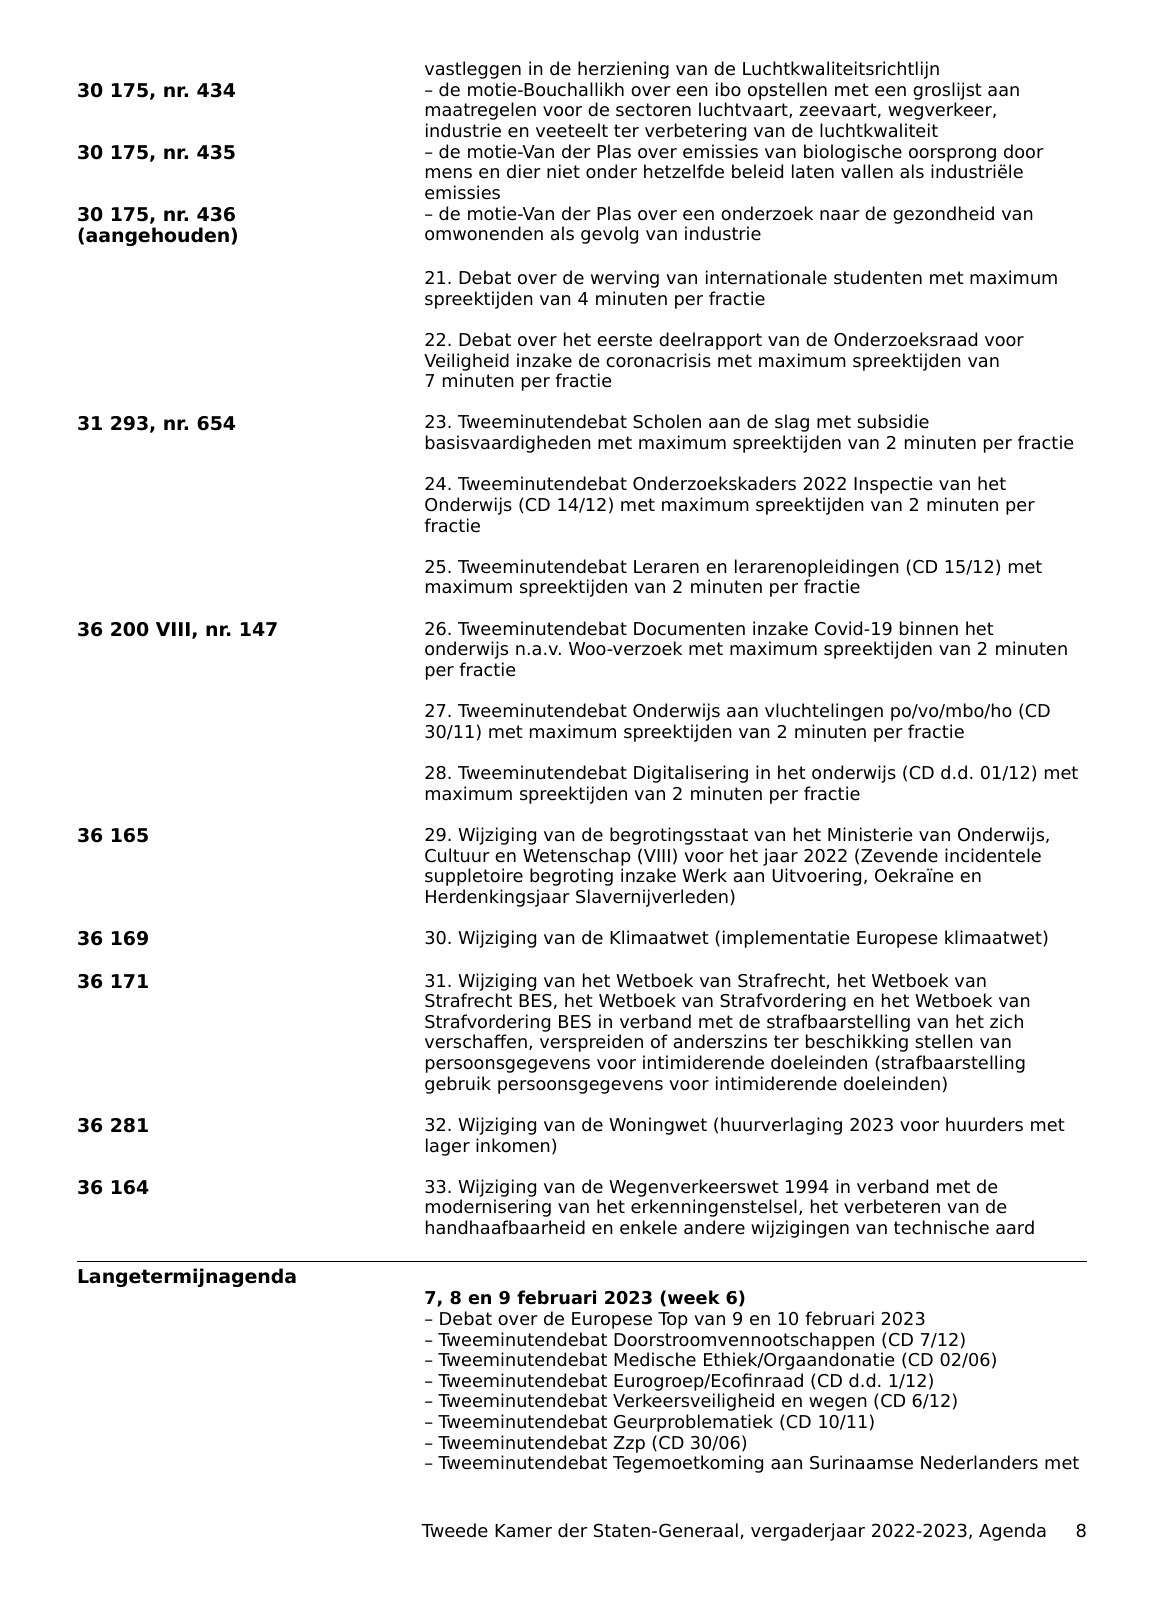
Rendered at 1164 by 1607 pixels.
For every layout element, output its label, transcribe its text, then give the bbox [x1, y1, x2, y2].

table_cell 30 175, nr. 435 [77, 142, 401, 203]
table_cell [401, 1433, 418, 1453]
table_cell [401, 1115, 418, 1156]
table_cell [401, 268, 418, 309]
table_cell [401, 619, 418, 681]
table_cell 31 293, nr. 654 [77, 413, 401, 454]
table_cell [77, 309, 401, 330]
table_cell [418, 598, 1087, 619]
table_cell [401, 330, 418, 392]
table_cell 29. Wijziging van de begrotingsstaat van het Ministerie van Onderwijs, Cultuur en Wetenschap (VIII) voor het jaar 2022 (Zevende incidentele suppletoire begroting inzake Werk aan Uitvoering, Oekraïne en Herdenkingsjaar Slavernijverleden) [418, 825, 1087, 907]
table_cell [77, 1094, 401, 1115]
table_cell [401, 474, 418, 536]
table_cell [401, 59, 418, 80]
table_header Langetermijnagenda [77, 1262, 401, 1288]
table_cell [418, 1094, 1087, 1115]
table_cell [401, 908, 418, 928]
table_cell [77, 59, 401, 80]
table_cell 22. Debat over het eerste deelrapport van de Onderzoeksraad voor Veiligheid inzake de coronacrisis met maximum spreektijden van 7 minuten per fractie [418, 330, 1087, 392]
table_cell [77, 474, 401, 536]
table_cell – Tweeminutendebat Eurogroep/Ecofinraad (CD d.d. 1/12) [418, 1371, 1087, 1391]
table_cell [418, 908, 1087, 928]
table_cell [401, 248, 418, 268]
table_cell [77, 557, 401, 598]
table_header [401, 1262, 418, 1288]
table_cell [77, 763, 401, 804]
table_cell – Tweeminutendebat Doorstroomvennootschappen (CD 7/12) [418, 1330, 1087, 1350]
table_cell [401, 557, 418, 598]
table_cell [401, 80, 418, 142]
table_cell – de motie-Bouchallikh over een ibo opstellen met een groslijst aan maatregelen voor de sectoren luchtvaart, zeevaart, wegverkeer, industrie en veeteelt ter verbetering van de luchtkwaliteit [418, 80, 1087, 142]
table_cell [418, 743, 1087, 763]
table_cell – Tweeminutendebat Medische Ethiek/Orgaandonatie (CD 02/06) [418, 1350, 1087, 1371]
table_cell 7, 8 en 9 februari 2023 (week 6) [418, 1288, 1087, 1309]
table_cell [401, 392, 418, 412]
table_cell [77, 950, 401, 971]
table_cell 36 164 [77, 1177, 401, 1239]
table_cell – Tweeminutendebat Verkeersveiligheid en wegen (CD 6/12) [418, 1391, 1087, 1412]
table_cell [401, 1453, 418, 1474]
table_cell [77, 268, 401, 309]
table_cell [401, 204, 418, 247]
table_cell 36 169 [77, 928, 401, 950]
table_cell [77, 454, 401, 474]
table_cell – Tweeminutendebat Tegemoetkoming aan Surinaamse Nederlanders met [418, 1453, 1087, 1474]
table_cell 30 175, nr. 436 (aangehouden) [77, 204, 401, 247]
table_cell 26. Tweeminutendebat Documenten inzake Covid-19 binnen het onderwijs n.a.v. Woo-verzoek met maximum spreektijden van 2 minuten per fractie [418, 619, 1087, 681]
table_cell [418, 804, 1087, 825]
table_cell [401, 309, 418, 330]
table_cell [401, 1094, 418, 1115]
table_cell [401, 1371, 418, 1391]
table_cell [77, 743, 401, 763]
table_header [418, 1262, 1087, 1288]
table_cell 36 165 [77, 825, 401, 907]
table_cell [77, 1288, 401, 1309]
table_cell [77, 1371, 401, 1391]
table_cell 36 200 VIII, nr. 147 [77, 619, 401, 681]
table_cell [401, 971, 418, 1094]
table_cell [401, 928, 418, 950]
table_cell [418, 536, 1087, 557]
table_cell [77, 248, 401, 268]
table_cell 31. Wijziging van het Wetboek van Strafrecht, het Wetboek van Strafrecht BES, het Wetboek van Strafvordering en het Wetboek van Strafvordering BES in verband met de strafbaarstelling van het zich verschaffen, verspreiden of anderszins ter beschikking stellen van persoonsgegevens voor intimiderende doeleinden (strafbaarstelling gebruik persoonsgegevens voor intimiderende doeleinden) [418, 971, 1087, 1094]
table_cell [77, 1330, 401, 1350]
table_cell [77, 1412, 401, 1433]
table_cell [401, 804, 418, 825]
table_cell – Tweeminutendebat Zzp (CD 30/06) [418, 1433, 1087, 1453]
table_cell 23. Tweeminutendebat Scholen aan de slag met subsidie basisvaardigheden met maximum spreektijden van 2 minuten per fractie [418, 413, 1087, 454]
table_cell [77, 1453, 401, 1474]
table_cell 27. Tweeminutendebat Onderwijs aan vluchtelingen po/vo/mbo/ho (CD 30/11) met maximum spreektijden van 2 minuten per fractie [418, 701, 1087, 742]
table_cell 36 281 [77, 1115, 401, 1156]
table_cell [418, 681, 1087, 701]
table_cell [418, 309, 1087, 330]
table_cell [401, 743, 418, 763]
table_cell [77, 908, 401, 928]
table_cell 21. Debat over de werving van internationale studenten met maximum spreektijden van 4 minuten per fractie [418, 268, 1087, 309]
table_cell [418, 950, 1087, 971]
table_cell [401, 142, 418, 203]
table_cell [418, 392, 1087, 412]
table_cell – de motie-Van der Plas over emissies van biologische oorsprong door mens en dier niet onder hetzelfde beleid laten vallen als industriële emissies [418, 142, 1087, 203]
table_cell [77, 1156, 401, 1177]
table_cell [401, 1177, 418, 1239]
table_cell [77, 392, 401, 412]
table_cell [77, 536, 401, 557]
table_cell [77, 804, 401, 825]
table_cell [401, 413, 418, 454]
table_cell [401, 1330, 418, 1350]
table_cell – de motie-Van der Plas over een onderzoek naar de gezondheid van omwonenden als gevolg van industrie [418, 204, 1087, 247]
table_cell [77, 598, 401, 619]
table_cell [77, 1350, 401, 1371]
table_cell [401, 454, 418, 474]
table_cell – Tweeminutendebat Geurproblematiek (CD 10/11) [418, 1412, 1087, 1433]
table_cell 36 171 [77, 971, 401, 1094]
table_cell – Debat over de Europese Top van 9 en 10 februari 2023 [418, 1309, 1087, 1329]
table_cell [401, 681, 418, 701]
table_cell 25. Tweeminutendebat Leraren en lerarenopleidingen (CD 15/12) met maximum spreektijden van 2 minuten per fractie [418, 557, 1087, 598]
table_cell [77, 1433, 401, 1453]
table_cell [418, 1156, 1087, 1177]
table_cell 33. Wijziging van de Wegenverkeerswet 1994 in verband met de modernisering van het erkenningenstelsel, het verbeteren van de handhaafbaarheid en enkele andere wijzigingen van technische aard [418, 1177, 1087, 1239]
table_cell [401, 536, 418, 557]
table_cell [401, 1156, 418, 1177]
table_cell 30. Wijziging van de Klimaatwet (implementatie Europese klimaatwet) [418, 928, 1087, 950]
table_cell [401, 825, 418, 907]
table_cell 32. Wijziging van de Woningwet (huurverlaging 2023 voor huurders met lager inkomen) [418, 1115, 1087, 1156]
table_cell [77, 330, 401, 392]
table_cell [401, 950, 418, 971]
table_cell [77, 681, 401, 701]
table_cell [418, 248, 1087, 268]
table_cell [77, 701, 401, 742]
table_cell [401, 1350, 418, 1371]
table_cell vastleggen in de herziening van de Luchtkwaliteitsrichtlijn [418, 59, 1087, 80]
table_cell [418, 454, 1087, 474]
table_cell [401, 598, 418, 619]
table_cell [401, 763, 418, 804]
table_cell 30 175, nr. 434 [77, 80, 401, 142]
table_cell [77, 1391, 401, 1412]
table_cell [401, 1412, 418, 1433]
table_cell [77, 1309, 401, 1329]
table_cell 24. Tweeminutendebat Onderzoekskaders 2022 Inspectie van het Onderwijs (CD 14/12) met maximum spreektijden van 2 minuten per fractie [418, 474, 1087, 536]
table_cell [401, 701, 418, 742]
table_cell 28. Tweeminutendebat Digitalisering in het onderwijs (CD d.d. 01/12) met maximum spreektijden van 2 minuten per fractie [418, 763, 1087, 804]
table_cell [401, 1391, 418, 1412]
table_cell [401, 1288, 418, 1309]
table_cell [401, 1309, 418, 1329]
